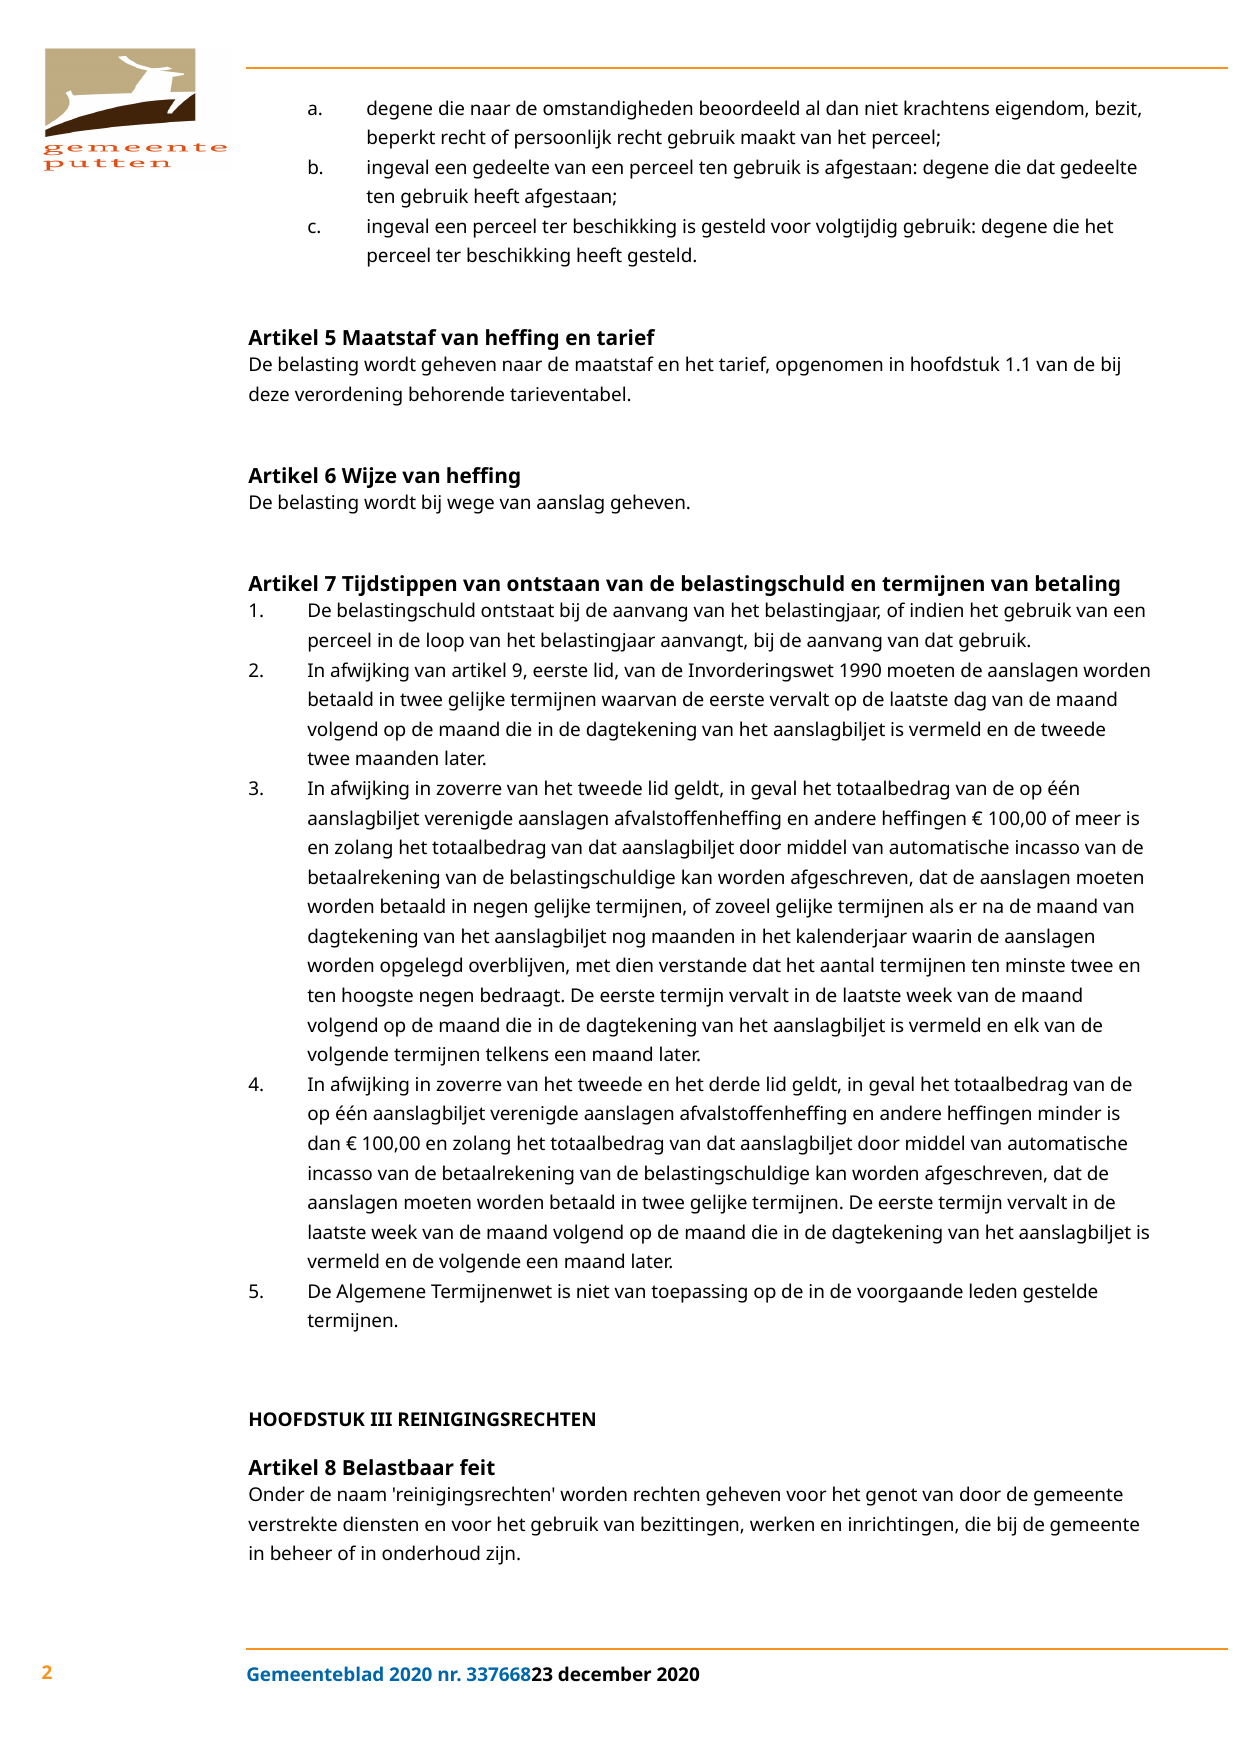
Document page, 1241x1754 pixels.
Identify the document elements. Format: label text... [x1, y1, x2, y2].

list degene die naar de omstandigheden beoordeeld al dan niet krachtens eigendom, bezit, beperkt recht of persoonlijk recht gebruik maakt van het perceel; [307, 95, 1152, 150]
text De belasting wordt geheven naar de maatstaf en het tarief, opgenomen in hoofdstuk 1.1 van de bij deze verordening behorende tarieventabel. [248, 351, 1152, 406]
list In afwijking van artikel 9, eerste lid, van de Invorderingswet 1990 moeten de aanslagen worden betaald in twee gelijke termijnen waarvan de eerste vervalt op de laatste dag van de maand volgend op de maand die in de dagtekening van het aanslagbiljet is vermeld en de tweede twee maanden later. [248, 657, 1152, 771]
list ingeval een gedeelte van een perceel ten gebruik is afgestaan: degene die dat gedeelte ten gebruik heeft afgestaan; [307, 154, 1152, 209]
text De belasting wordt bij wege van aanslag geheven. [248, 489, 1152, 515]
picture [41, 47, 231, 172]
list In afwijking in zoverre van het tweede lid geldt, in geval het totaalbedrag van de op één aanslagbiljet verenigde aanslagen afvalstoffenheffing en andere heffingen € 100,00 of meer is en zolang het totaalbedrag van dat aanslagbiljet door middel van automatische incasso van de betaalrekening van de belastingschuldige kan worden afgeschreven, dat de aanslagen moeten worden betaald in negen gelijke termijnen, of zoveel gelijke termijnen als er na de maand van dagtekening van het aanslagbiljet nog maanden in het kalenderjaar waarin de aanslagen worden opgelegd overblijven, met dien verstande dat het aantal termijnen ten minste twee en ten hoogste negen bedraagt. De eerste termijn vervalt in de laatste week van de maand volgend op de maand die in de dagtekening van het aanslagbiljet is vermeld en elk van de volgende termijnen telkens een maand later. [248, 775, 1152, 1067]
text Artikel 7 Tijdstippen van ontstaan van de belastingschuld en termijnen van betaling [248, 569, 1152, 598]
list De Algemene Termijnenwet is niet van toepassing op de in de voorgaande leden gestelde termijnen. [248, 1278, 1152, 1333]
text Artikel 8 Belastbaar feit [248, 1453, 1152, 1481]
text Onder de naam 'reinigingsrechten' worden rechten geheven voor het genot van door de gemeente verstrekte diensten en voor het gebruik van bezittingen, werken en inrichtingen, die bij de gemeente in beheer of in onderhoud zijn. [248, 1481, 1152, 1566]
list De belastingschuld ontstaat bij de aanvang van het belastingjaar, of indien het gebruik van een perceel in de loop van het belastingjaar aanvangt, bij de aanvang van dat gebruik. [248, 598, 1152, 653]
text Artikel 5 Maatstaf van heffing en tarief [248, 323, 1152, 351]
text HOOFDSTUK III REINIGINGSRECHTEN [248, 1404, 1152, 1432]
list ingeval een perceel ter beschikking is gesteld voor volgtijdig gebruik: degene die het perceel ter beschikking heeft gesteld. [307, 213, 1152, 268]
list In afwijking in zoverre van het tweede en het derde lid geldt, in geval het totaalbedrag van de op één aanslagbiljet verenigde aanslagen afvalstoffenheffing en andere heffingen minder is dan € 100,00 en zolang het totaalbedrag van dat aanslagbiljet door middel van automatische incasso van de betaalrekening van de belastingschuldige kan worden afgeschreven, dat de aanslagen moeten worden betaald in twee gelijke termijnen. De eerste termijn vervalt in de laatste week van de maand volgend op de maand die in de dagtekening van het aanslagbiljet is vermeld en de volgende een maand later. [248, 1071, 1152, 1274]
text Artikel 6 Wijze van heffing [248, 461, 1152, 489]
